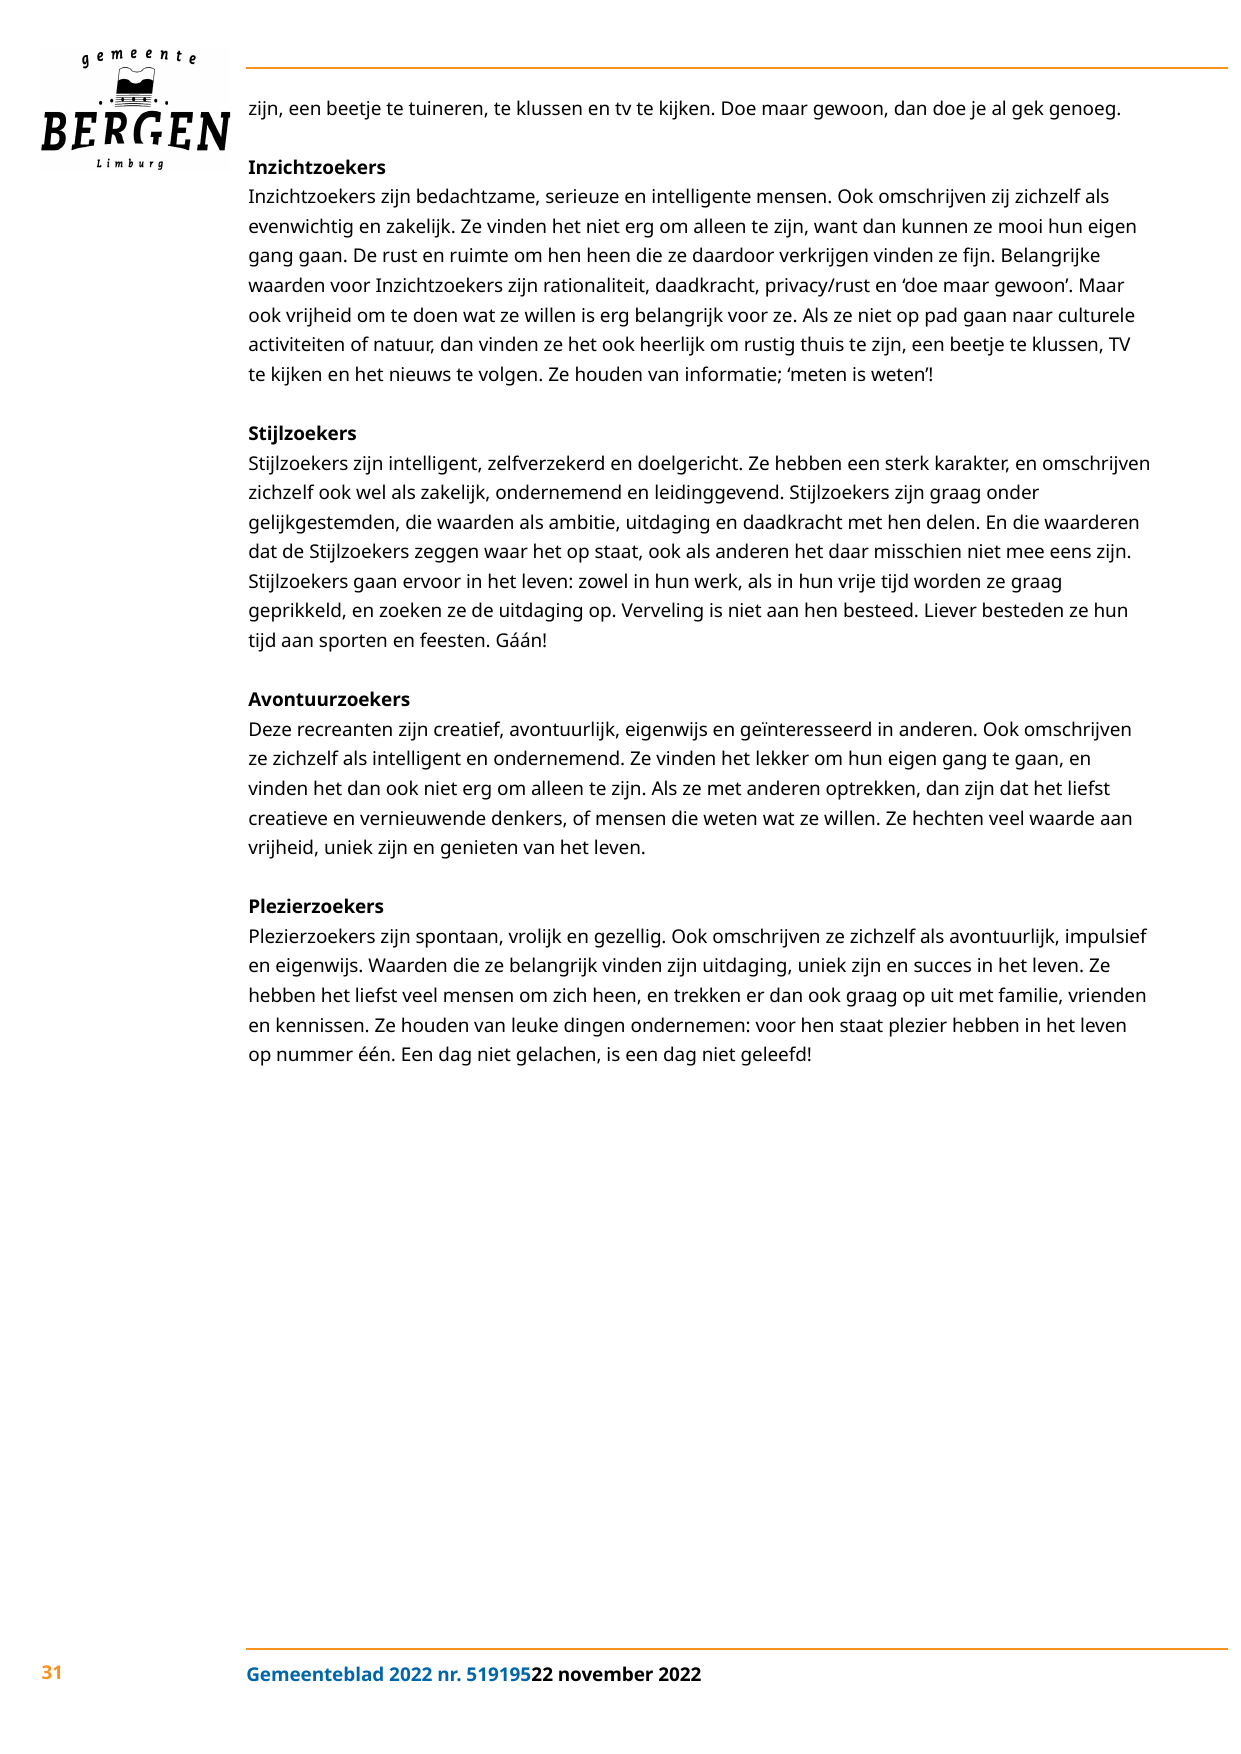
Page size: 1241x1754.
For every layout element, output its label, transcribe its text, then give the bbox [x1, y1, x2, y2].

picture [41, 47, 231, 172]
text Avontuurzoekers [248, 686, 1152, 712]
text zijn, een beetje te tuineren, te klussen en tv te kijken. Doe maar gewoon, dan doe je al gek genoeg. [248, 95, 1152, 121]
text Inzichtzoekers [248, 154, 1152, 180]
text Plezierzoekers [248, 893, 1152, 919]
text Inzichtzoekers zijn bedachtzame, serieuze en intelligente mensen. Ook omschrijven zij zichzelf als evenwichtig en zakelijk. Ze vinden het niet erg om alleen te zijn, want dan kunnen ze mooi hun eigen gang gaan. De rust en ruimte om hen heen die ze daardoor verkrijgen vinden ze fijn. Belangrijke waarden voor Inzichtzoekers zijn rationaliteit, daadkracht, privacy/rust en ‘doe maar gewoon’. Maar ook vrijheid om te doen wat ze willen is erg belangrijk voor ze. Als ze niet op pad gaan naar culturele activiteiten of natuur, dan vinden ze het ook heerlijk om rustig thuis te zijn, een beetje te klussen, TV te kijken en het nieuws te volgen. Ze houden van informatie; ‘meten is weten’! [248, 183, 1152, 387]
text Stijlzoekers zijn intelligent, zelfverzekerd en doelgericht. Ze hebben een sterk karakter, en omschrijven zichzelf ook wel als zakelijk, ondernemend en leidinggevend. Stijlzoekers zijn graag onder gelijkgestemden, die waarden als ambitie, uitdaging en daadkracht met hen delen. En die waarderen dat de Stijlzoekers zeggen waar het op staat, ook als anderen het daar misschien niet mee eens zijn. Stijlzoekers gaan ervoor in het leven: zowel in hun werk, als in hun vrije tijd worden ze graag geprikkeld, en zoeken ze de uitdaging op. Verveling is niet aan hen besteed. Liever besteden ze hun tijd aan sporten en feesten. Gáán! [248, 450, 1152, 653]
text Deze recreanten zijn creatief, avontuurlijk, eigenwijs en geïnteresseerd in anderen. Ook omschrijven ze zichzelf als intelligent en ondernemend. Ze vinden het lekker om hun eigen gang te gaan, en vinden het dan ook niet erg om alleen te zijn. Als ze met anderen optrekken, dan zijn dat het liefst creatieve en vernieuwende denkers, of mensen die weten wat ze willen. Ze hechten veel waarde aan vrijheid, uniek zijn en genieten van het leven. [248, 716, 1152, 860]
text Plezierzoekers zijn spontaan, vrolijk en gezellig. Ook omschrijven ze zichzelf als avontuurlijk, impulsief en eigenwijs. Waarden die ze belangrijk vinden zijn uitdaging, uniek zijn en succes in het leven. Ze hebben het liefst veel mensen om zich heen, en trekken er dan ook graag op uit met familie, vrienden en kennissen. Ze houden van leuke dingen ondernemen: voor hen staat plezier hebben in het leven op nummer één. Een dag niet gelachen, is een dag niet geleefd! [248, 923, 1152, 1067]
text Stijlzoekers [248, 420, 1152, 446]
